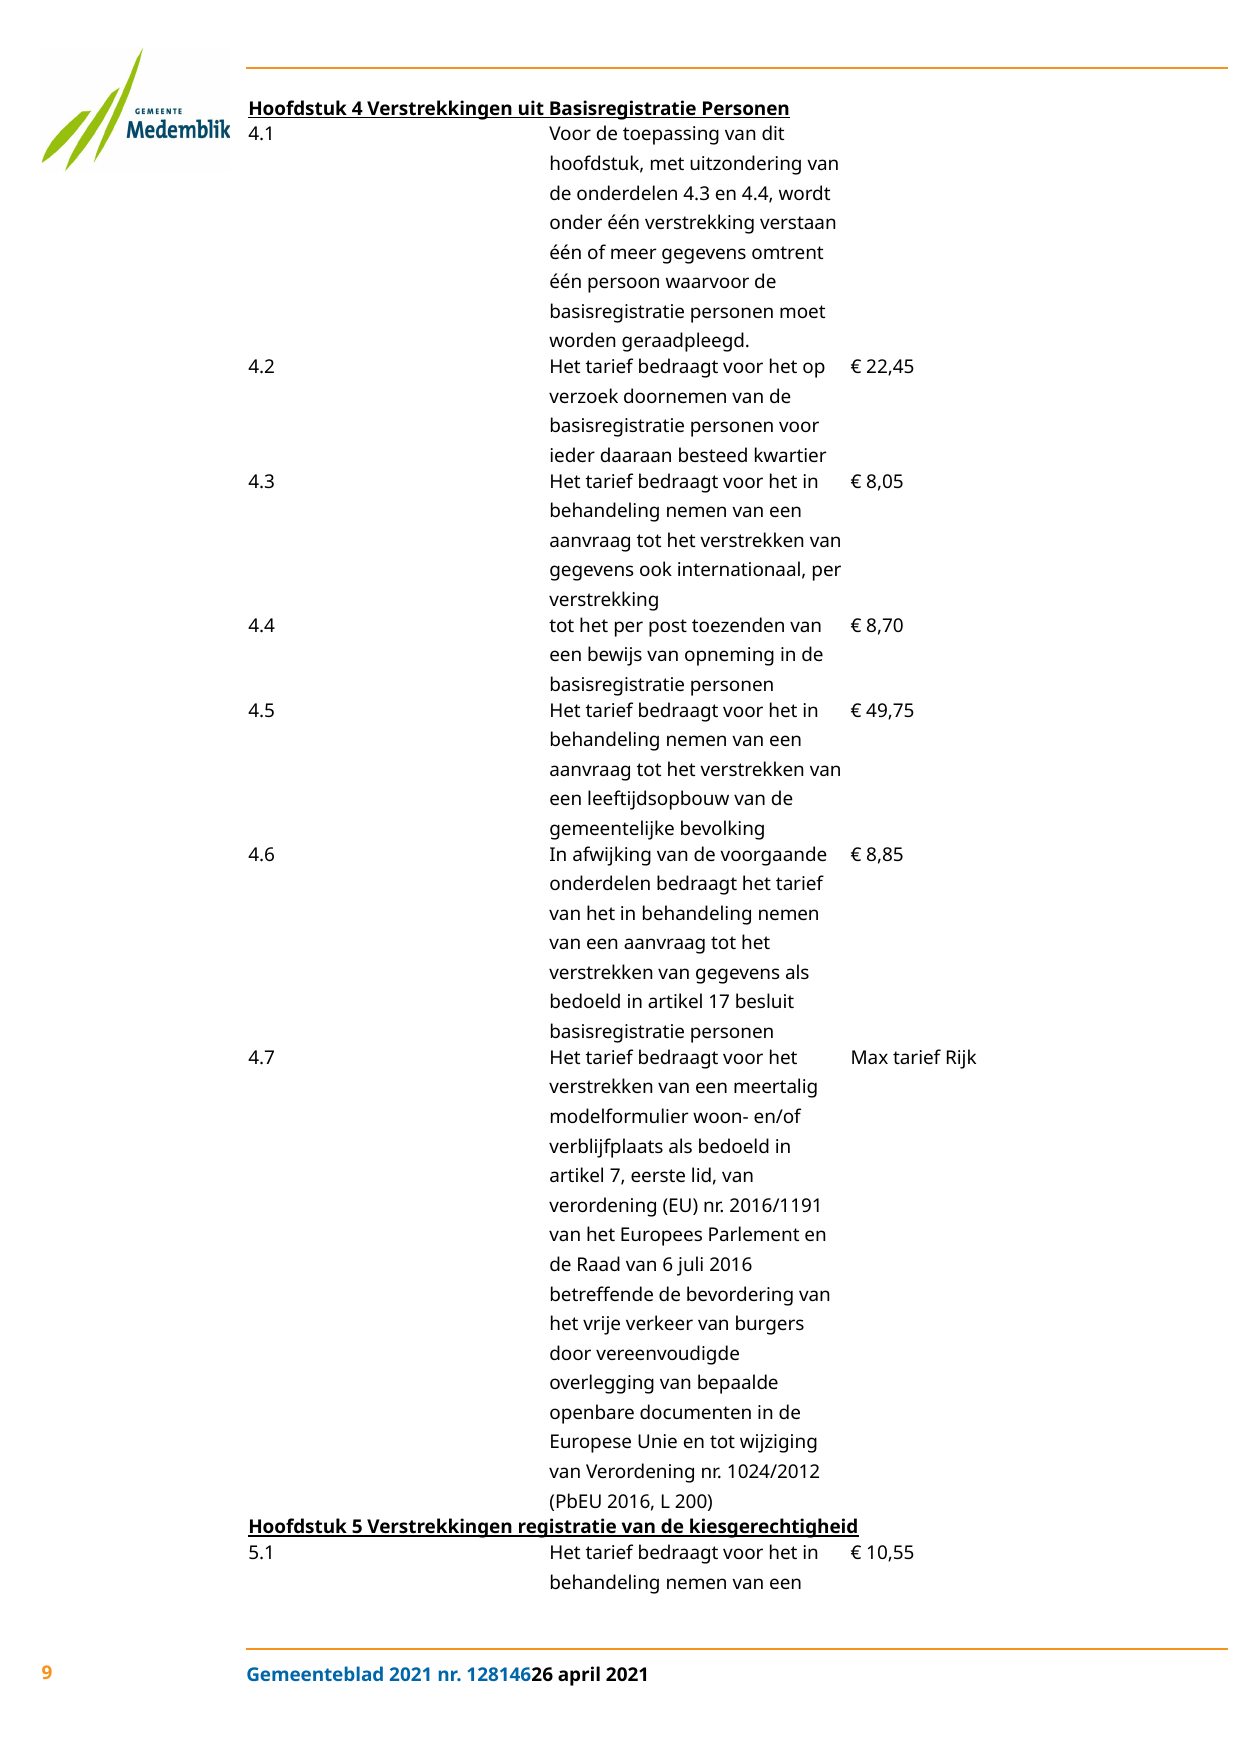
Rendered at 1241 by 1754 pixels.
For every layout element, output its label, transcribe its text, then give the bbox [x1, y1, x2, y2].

table_cell € 22,45 [850, 353, 1152, 468]
table_cell 4.3 [248, 468, 549, 612]
table_cell € 8,85 [850, 841, 1152, 1044]
table_cell 4.7 [248, 1044, 549, 1513]
table_cell € 49,75 [850, 697, 1152, 841]
table_cell tot het per post toezenden van een bewijs van opneming in de basisregistratie personen [549, 612, 850, 697]
table_cell Hoofdstuk 5 Verstrekkingen registratie van de kiesgerechtigheid [248, 1514, 1152, 1539]
picture [41, 47, 231, 172]
table_cell 4.2 [248, 353, 549, 468]
table_cell Het tarief bedraagt voor het in behandeling nemen van een aanvraag tot het verstrekken van gegevens ook internationaal, per verstrekking [549, 468, 850, 612]
table_cell 4.5 [248, 697, 549, 841]
table_cell 4.6 [248, 841, 549, 1044]
table_cell Max tarief Rijk [850, 1044, 1152, 1513]
table_cell [850, 121, 1152, 353]
table_cell Voor de toepassing van dit hoofdstuk, met uitzondering van de onderdelen 4.3 en 4.4, wordt onder één verstrekking verstaan één of meer gegevens omtrent één persoon waarvoor de basisregistratie personen moet worden geraadpleegd. [549, 121, 850, 353]
table_cell Hoofdstuk 4 Verstrekkingen uit Basisregistratie Personen [248, 95, 1152, 121]
table_cell In afwijking van de voorgaande onderdelen bedraagt het tarief van het in behandeling nemen van een aanvraag tot het verstrekken van gegevens als bedoeld in artikel 17 besluit basisregistratie personen [549, 841, 850, 1044]
table_cell 4.1 [248, 121, 549, 353]
table_cell Het tarief bedraagt voor het op verzoek doornemen van de basisregistratie personen voor ieder daaraan besteed kwartier [549, 353, 850, 468]
table_cell Het tarief bedraagt voor het in behandeling nemen van een [549, 1539, 850, 1594]
table_cell € 8,05 [850, 468, 1152, 612]
table_cell Het tarief bedraagt voor het verstrekken van een meertalig modelformulier woon- en/of verblijfplaats als bedoeld in artikel 7, eerste lid, van verordening (EU) nr. 2016/1191 van het Europees Parlement en de Raad van 6 juli 2016 betreffende de bevordering van het vrije verkeer van burgers door vereenvoudigde overlegging van bepaalde openbare documenten in de Europese Unie en tot wijziging van Verordening nr. 1024/2012 (PbEU 2016, L 200) [549, 1044, 850, 1513]
table_cell 5.1 [248, 1539, 549, 1594]
table_cell € 10,55 [850, 1539, 1152, 1594]
table_cell 4.4 [248, 612, 549, 697]
table_cell Het tarief bedraagt voor het in behandeling nemen van een aanvraag tot het verstrekken van een leeftijdsopbouw van de gemeentelijke bevolking [549, 697, 850, 841]
table_cell € 8,70 [850, 612, 1152, 697]
